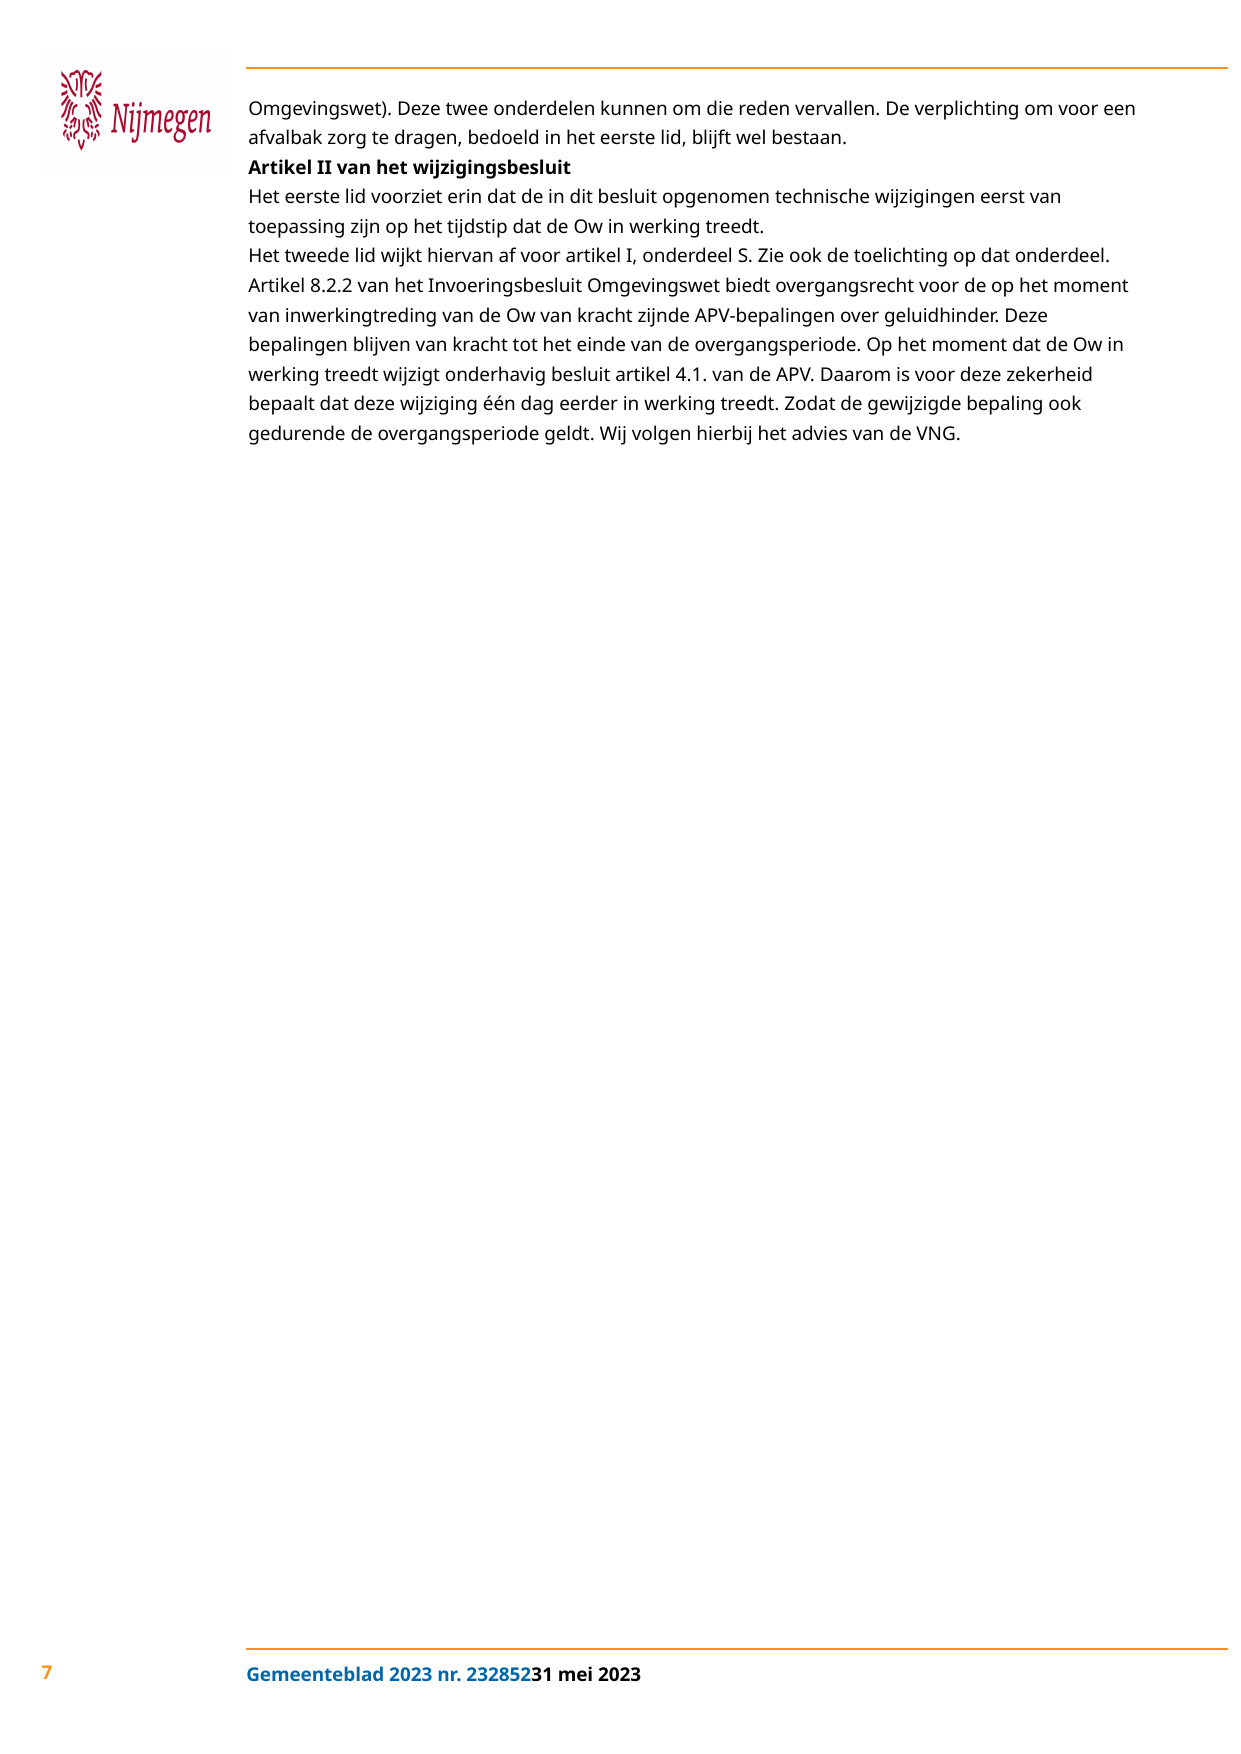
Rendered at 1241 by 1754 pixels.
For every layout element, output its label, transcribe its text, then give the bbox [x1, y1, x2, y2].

text Het eerste lid voorziet erin dat de in dit besluit opgenomen technische wijzigingen eerst van toepassing zijn op het tijdstip dat de Ow in werking treedt. [248, 183, 1152, 239]
text Artikel II van het wijzigingsbesluit [248, 154, 1152, 180]
picture [41, 47, 231, 172]
text Omgevingswet). Deze twee onderdelen kunnen om die reden vervallen. De verplichting om voor een afvalbak zorg te dragen, bedoeld in het eerste lid, blijft wel bestaan. [248, 95, 1152, 150]
text Het tweede lid wijkt hiervan af voor artikel I, onderdeel S. Zie ook de toelichting op dat onderdeel. Artikel 8.2.2 van het Invoeringsbesluit Omgevingswet biedt overgangsrecht voor de op het moment van inwerkingtreding van de Ow van kracht zijnde APV-bepalingen over geluidhinder. Deze bepalingen blijven van kracht tot het einde van de overgangsperiode. Op het moment dat de Ow in werking treedt wijzigt onderhavig besluit artikel 4.1. van de APV. Daarom is voor deze zekerheid bepaalt dat deze wijziging één dag eerder in werking treedt. Zodat de gewijzigde bepaling ook gedurende de overgangsperiode geldt. Wij volgen hierbij het advies van de VNG. [248, 243, 1152, 446]
